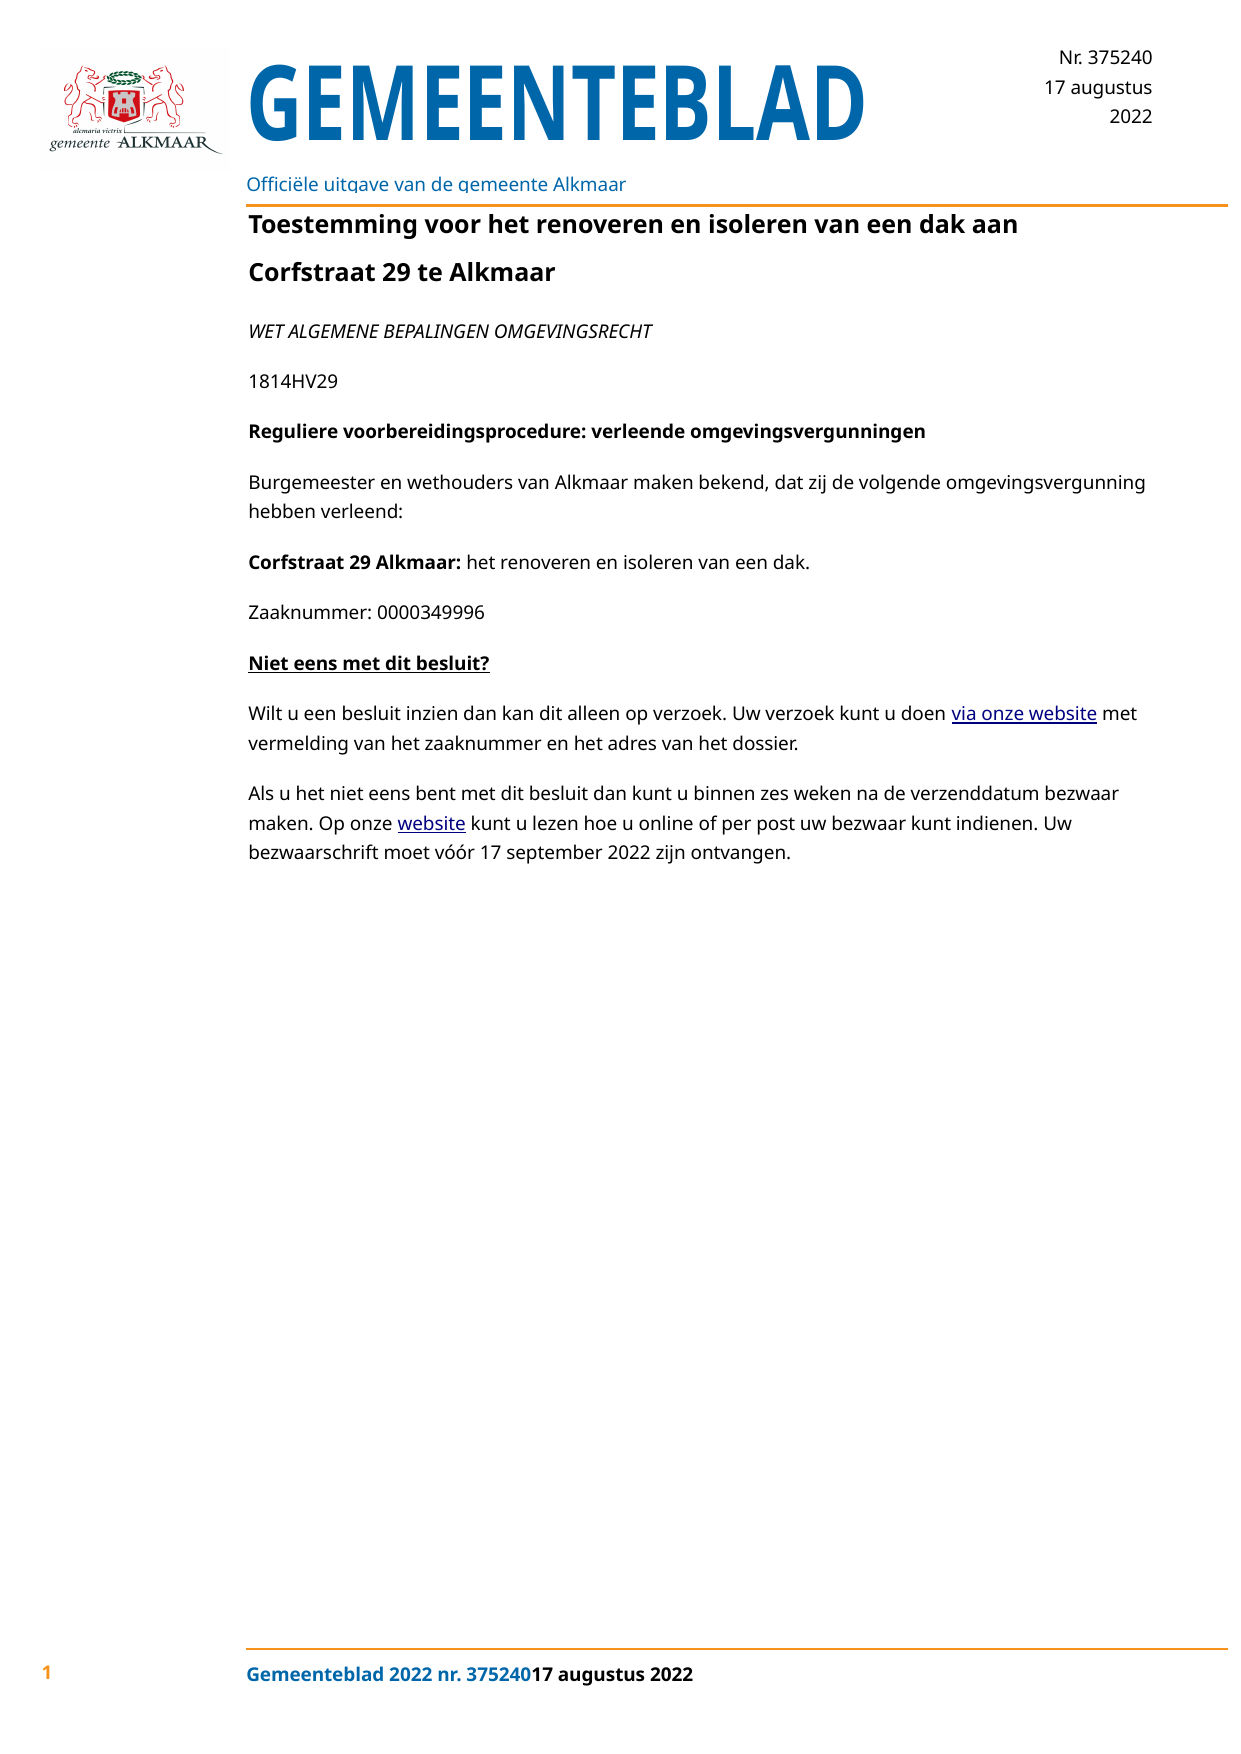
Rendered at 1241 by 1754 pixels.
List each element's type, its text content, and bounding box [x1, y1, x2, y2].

text Wilt u een besluit inzien dan kan dit alleen op verzoek. Uw verzoek kunt u doen via onze website met vermelding van het zaaknummer en het adres van het dossier. [248, 700, 1152, 756]
text Zaaknummer: 0000349996 [248, 599, 1152, 625]
text 1814HV29 [248, 368, 1152, 394]
text Niet eens met dit besluit? [248, 650, 1152, 676]
text WET ALGEMENE BEPALINGEN OMGEVINGSRECHT [248, 318, 1152, 344]
text Reguliere voorbereidingsprocedure: verleende omgevingsvergunningen [248, 419, 1152, 444]
text Toestemming voor het renoveren en isoleren van een dak aan Corfstraat 29 te Alkmaar [248, 207, 1152, 288]
text Burgemeester en wethouders van Alkmaar maken bekend, dat zij de volgende omgevingsvergunning hebben verleend: [248, 469, 1152, 524]
text Als u het niet eens bent met dit besluit dan kunt u binnen zes weken na de verzenddatum bezwaar maken. Op onze website kunt u lezen hoe u online of per post uw bezwaar kunt indienen. Uw bezwaarschrift moet vóór 17 september 2022 zijn ontvangen. [248, 780, 1152, 865]
picture [41, 47, 231, 172]
text Corfstraat 29 Alkmaar: het renoveren en isoleren van een dak. [248, 549, 1152, 575]
